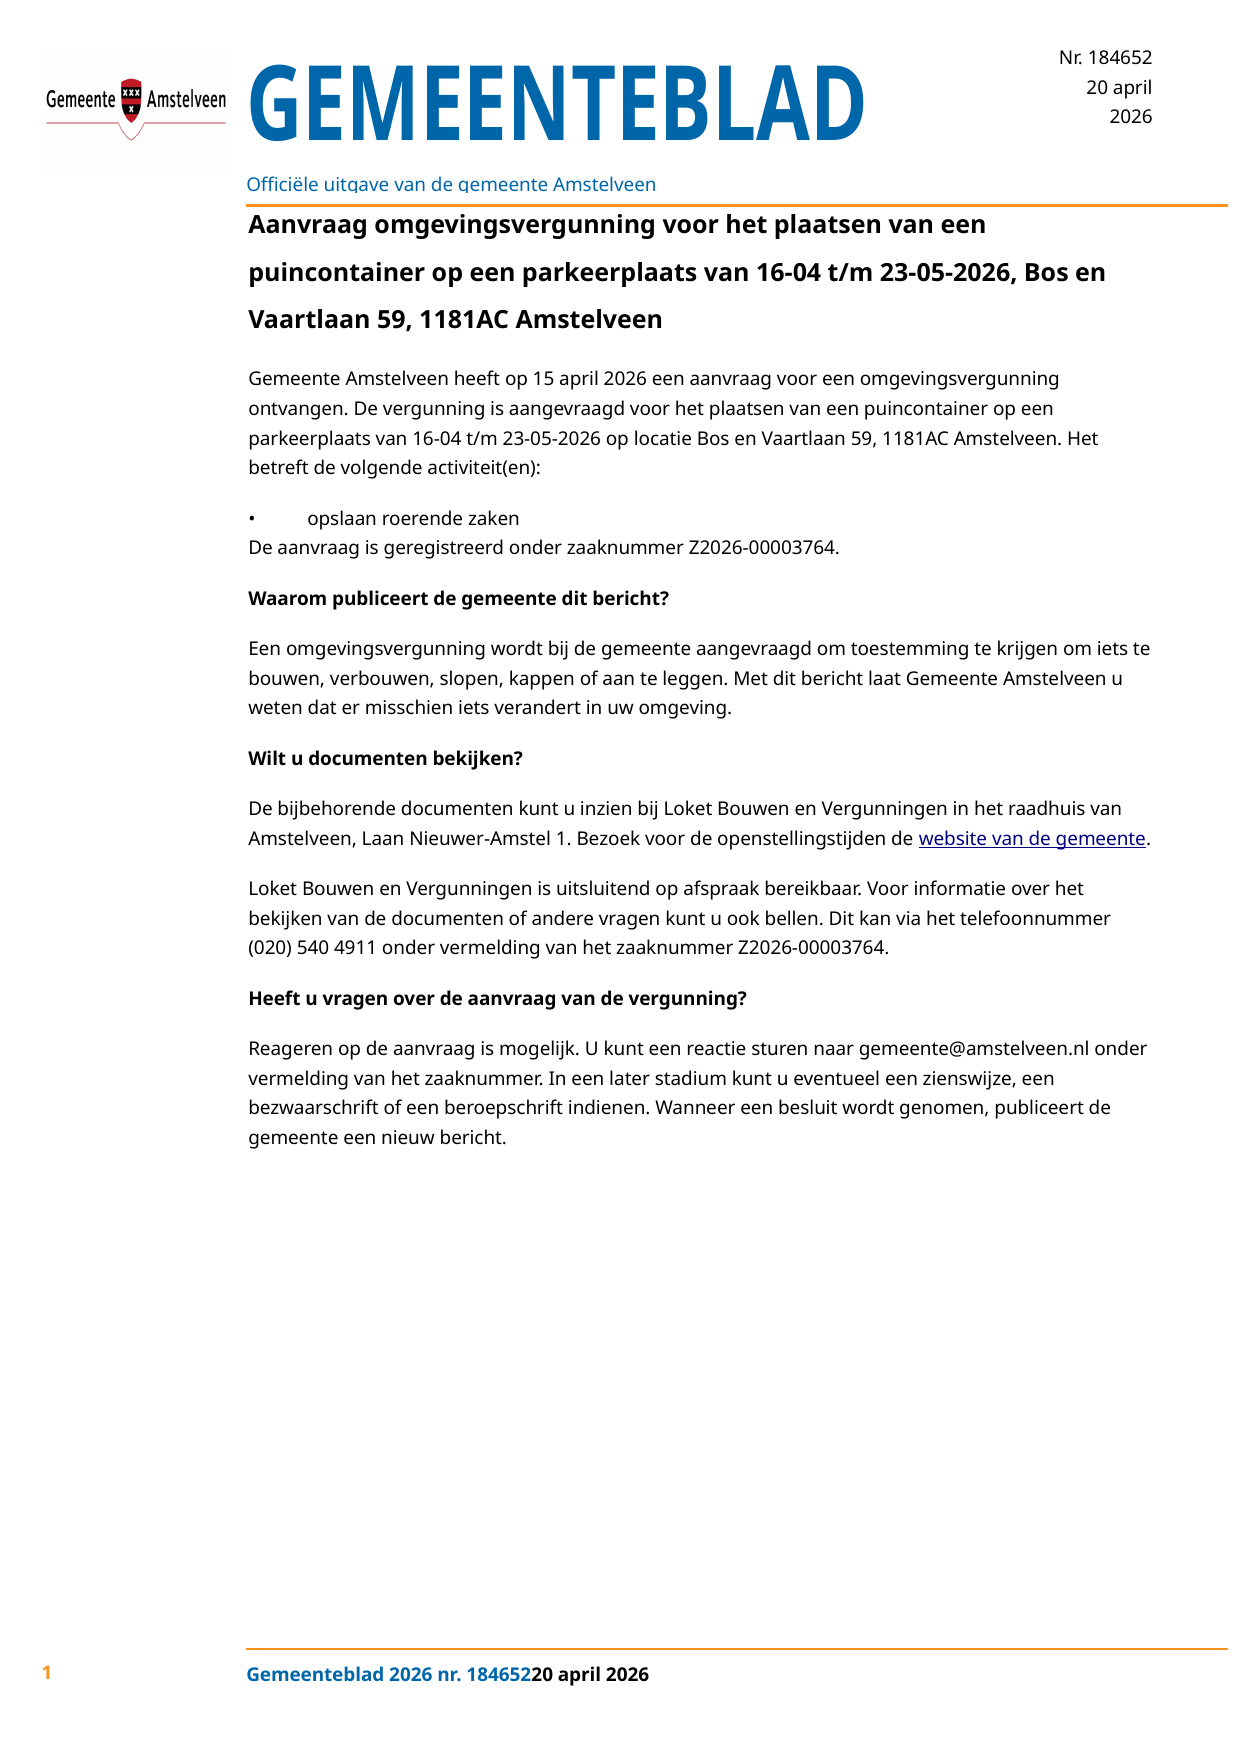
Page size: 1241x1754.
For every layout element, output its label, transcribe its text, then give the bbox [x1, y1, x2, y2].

picture [41, 47, 231, 172]
text Waarom publiceert de gemeente dit bericht? [248, 585, 1152, 610]
text Aanvraag omgevingsvergunning voor het plaatsen van een puincontainer op een parkeerplaats van 16-04 t/m 23-05-2026, Bos en Vaartlaan 59, 1181AC Amstelveen [248, 207, 1152, 336]
text Een omgevingsvergunning wordt bij de gemeente aangevraagd om toestemming te krijgen om iets te bouwen, verbouwen, slopen, kappen of aan te leggen. Met dit bericht laat Gemeente Amstelveen u weten dat er misschien iets verandert in uw omgeving. [248, 635, 1152, 720]
list opslaan roerende zaken [248, 505, 1152, 530]
text De aanvraag is geregistreerd onder zaaknummer Z2026-00003764. [248, 534, 1152, 560]
text De bijbehorende documenten kunt u inzien bij Loket Bouwen en Vergunningen in het raadhuis van Amstelveen, Laan Nieuwer-Amstel 1. Bezoek voor de openstellingstijden de website van de gemeente. [248, 795, 1152, 850]
text Loket Bouwen en Vergunningen is uitsluitend op afspraak bereikbaar. Voor informatie over het bekijken van de documenten of andere vragen kunt u ook bellen. Dit kan via het telefoonnummer (020) 540 4911 onder vermelding van het zaaknummer Z2026-00003764. [248, 875, 1152, 960]
text Reageren op de aanvraag is mogelijk. U kunt een reactie sturen naar gemeente@amstelveen.nl onder vermelding van het zaaknummer. In een later stadium kunt u eventueel een zienswijze, een bezwaarschrift of een beroepschrift indienen. Wanneer een besluit wordt genomen, publiceert de gemeente een nieuw bericht. [248, 1035, 1152, 1149]
text Gemeente Amstelveen heeft op 15 april 2026 een aanvraag voor een omgevingsvergunning ontvangen. De vergunning is aangevraagd voor het plaatsen van een puincontainer op een parkeerplaats van 16-04 t/m 23-05-2026 op locatie Bos en Vaartlaan 59, 1181AC Amstelveen. Het betreft de volgende activiteit(en): [248, 366, 1152, 480]
text Heeft u vragen over de aanvraag van de vergunning? [248, 985, 1152, 1010]
text Wilt u documenten bekijken? [248, 745, 1152, 770]
